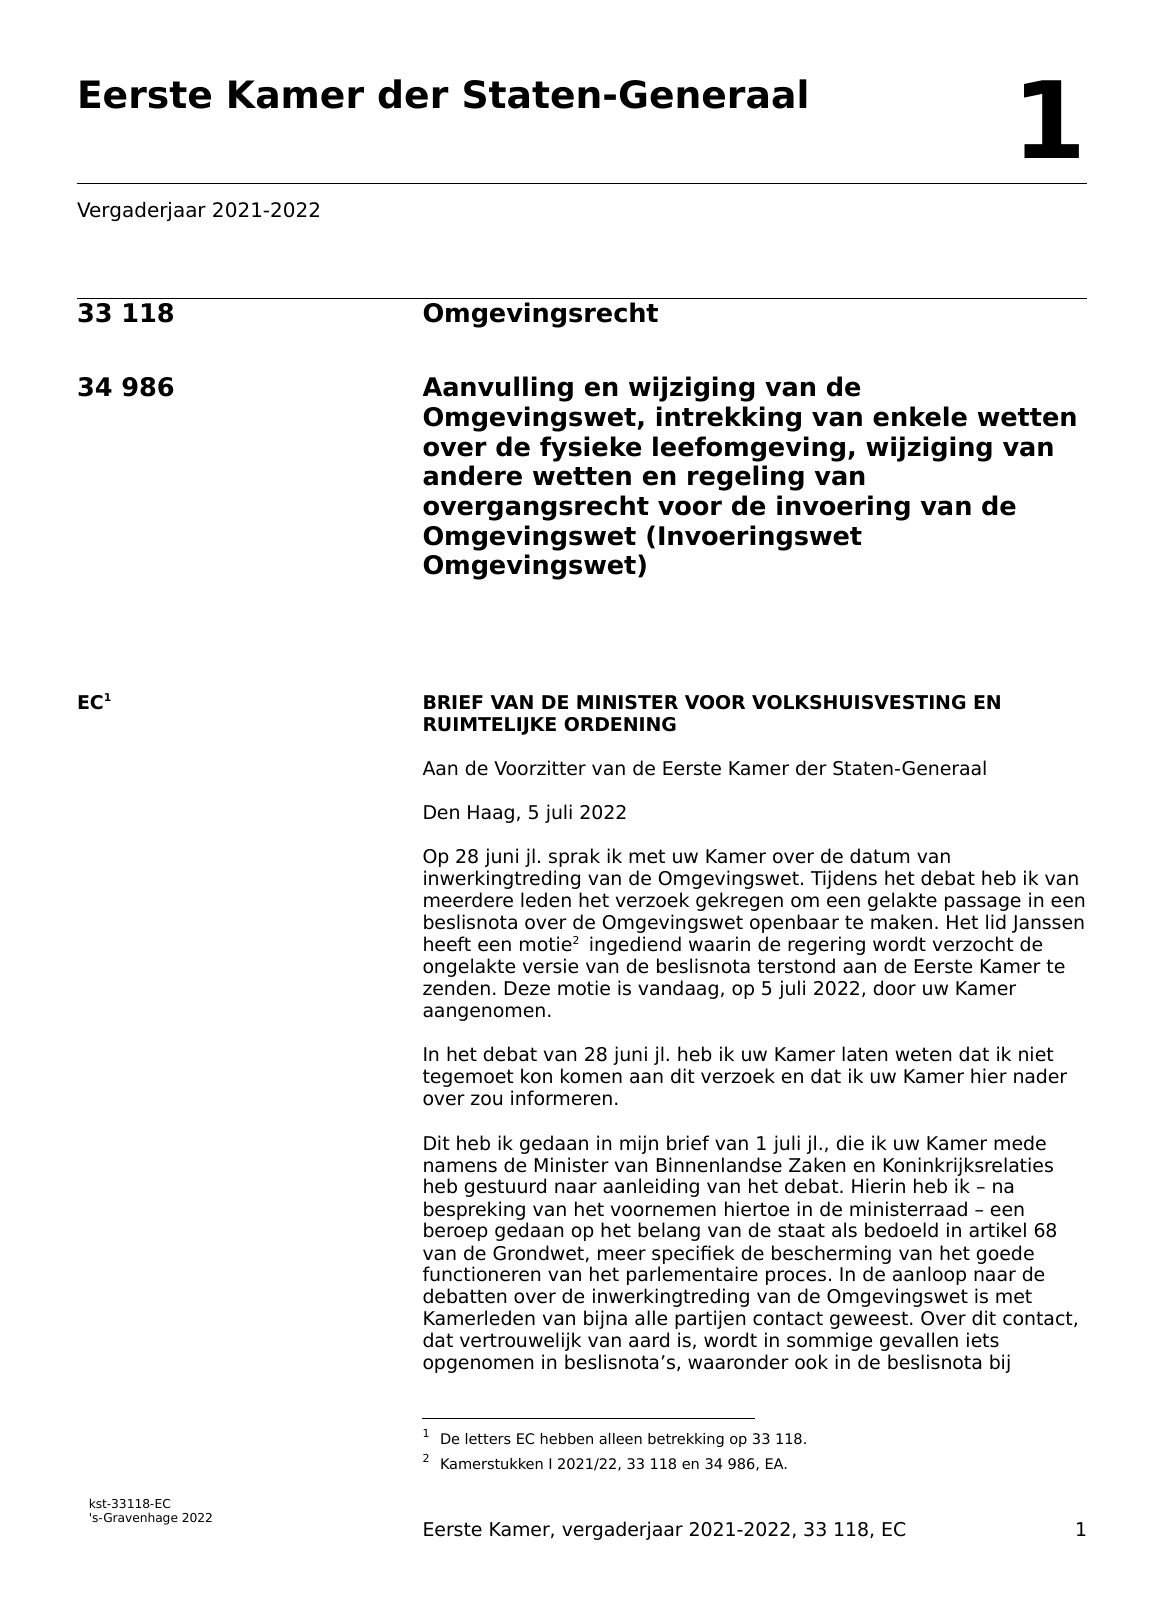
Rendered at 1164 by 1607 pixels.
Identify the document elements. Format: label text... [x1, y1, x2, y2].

subtitle 33 118 Omgevingsrecht [77, 299, 1087, 329]
text In het debat van 28 juni jl. heb ik uw Kamer laten weten dat ik niet tegemoet kon komen aan dit verzoek en dat ik uw Kamer hier nader over zou informeren. [422, 1044, 1087, 1110]
text kst-33118-EC [88, 1497, 323, 1511]
text 's-Gravenhage 2022 [88, 1511, 323, 1525]
text Aan de Voorzitter van de Eerste Kamer der Staten-Generaal [422, 758, 1087, 780]
text Kamerstukken I 2021/22, 33 118 en 34 986, EA. [422, 1452, 1087, 1474]
text Den Haag, 5 juli 2022 [422, 802, 1087, 824]
table_cell Vergaderjaar 2021-2022 [77, 184, 1087, 298]
subtitle EC BRIEF VAN DE MINISTER VOOR VOLKSHUISVESTING EN RUIMTELIJKE ORDENING [77, 692, 1087, 736]
text Op 28 juni jl. sprak ik met uw Kamer over de datum van inwerkingtreding van de Omgevingswet. Tijdens het debat heb ik van meerdere leden het verzoek gekregen om een gelakte passage in een beslisnota over de Omgevingswet openbaar te maken. Het lid Janssen heeft een motie ingediend waarin de regering wordt verzocht de ongelakte versie van de beslisnota terstond aan de Eerste Kamer te zenden. Deze motie is vandaag, op 5 juli 2022, door uw Kamer aangenomen. [422, 846, 1087, 1022]
table_header Eerste Kamer der Staten-Generaal [77, 59, 886, 183]
subtitle 34 986 Aanvulling en wijziging van de Omgevingswet, intrekking van enkele wetten over de fysieke leefomgeving, wijziging van andere wetten en regeling van overgangsrecht voor de invoering van de Omgevingswet (Invoeringswet Omgevingswet) [77, 373, 1087, 581]
text Dit heb ik gedaan in mijn brief van 1 juli jl., die ik uw Kamer mede namens de Minister van Binnenlandse Zaken en Koninkrijksrelaties heb gestuurd naar aanleiding van het debat. Hierin heb ik – na bespreking van het voornemen hiertoe in de ministerraad – een beroep gedaan op het belang van de staat als bedoeld in artikel 68 van de Grondwet, meer specifiek de bescherming van het goede functioneren van het parlementaire proces. In de aanloop naar de debatten over de inwerkingtreding van de Omgevingswet is met Kamerleden van bijna alle partijen contact geweest. Over dit contact, dat vertrouwelijk van aard is, wordt in sommige gevallen iets opgenomen in beslisnota’s, waaronder ook in de beslisnota bij [422, 1132, 1087, 1374]
text De letters EC hebben alleen betrekking op 33 118. [422, 1427, 1087, 1449]
table_header 1 [886, 59, 1087, 183]
